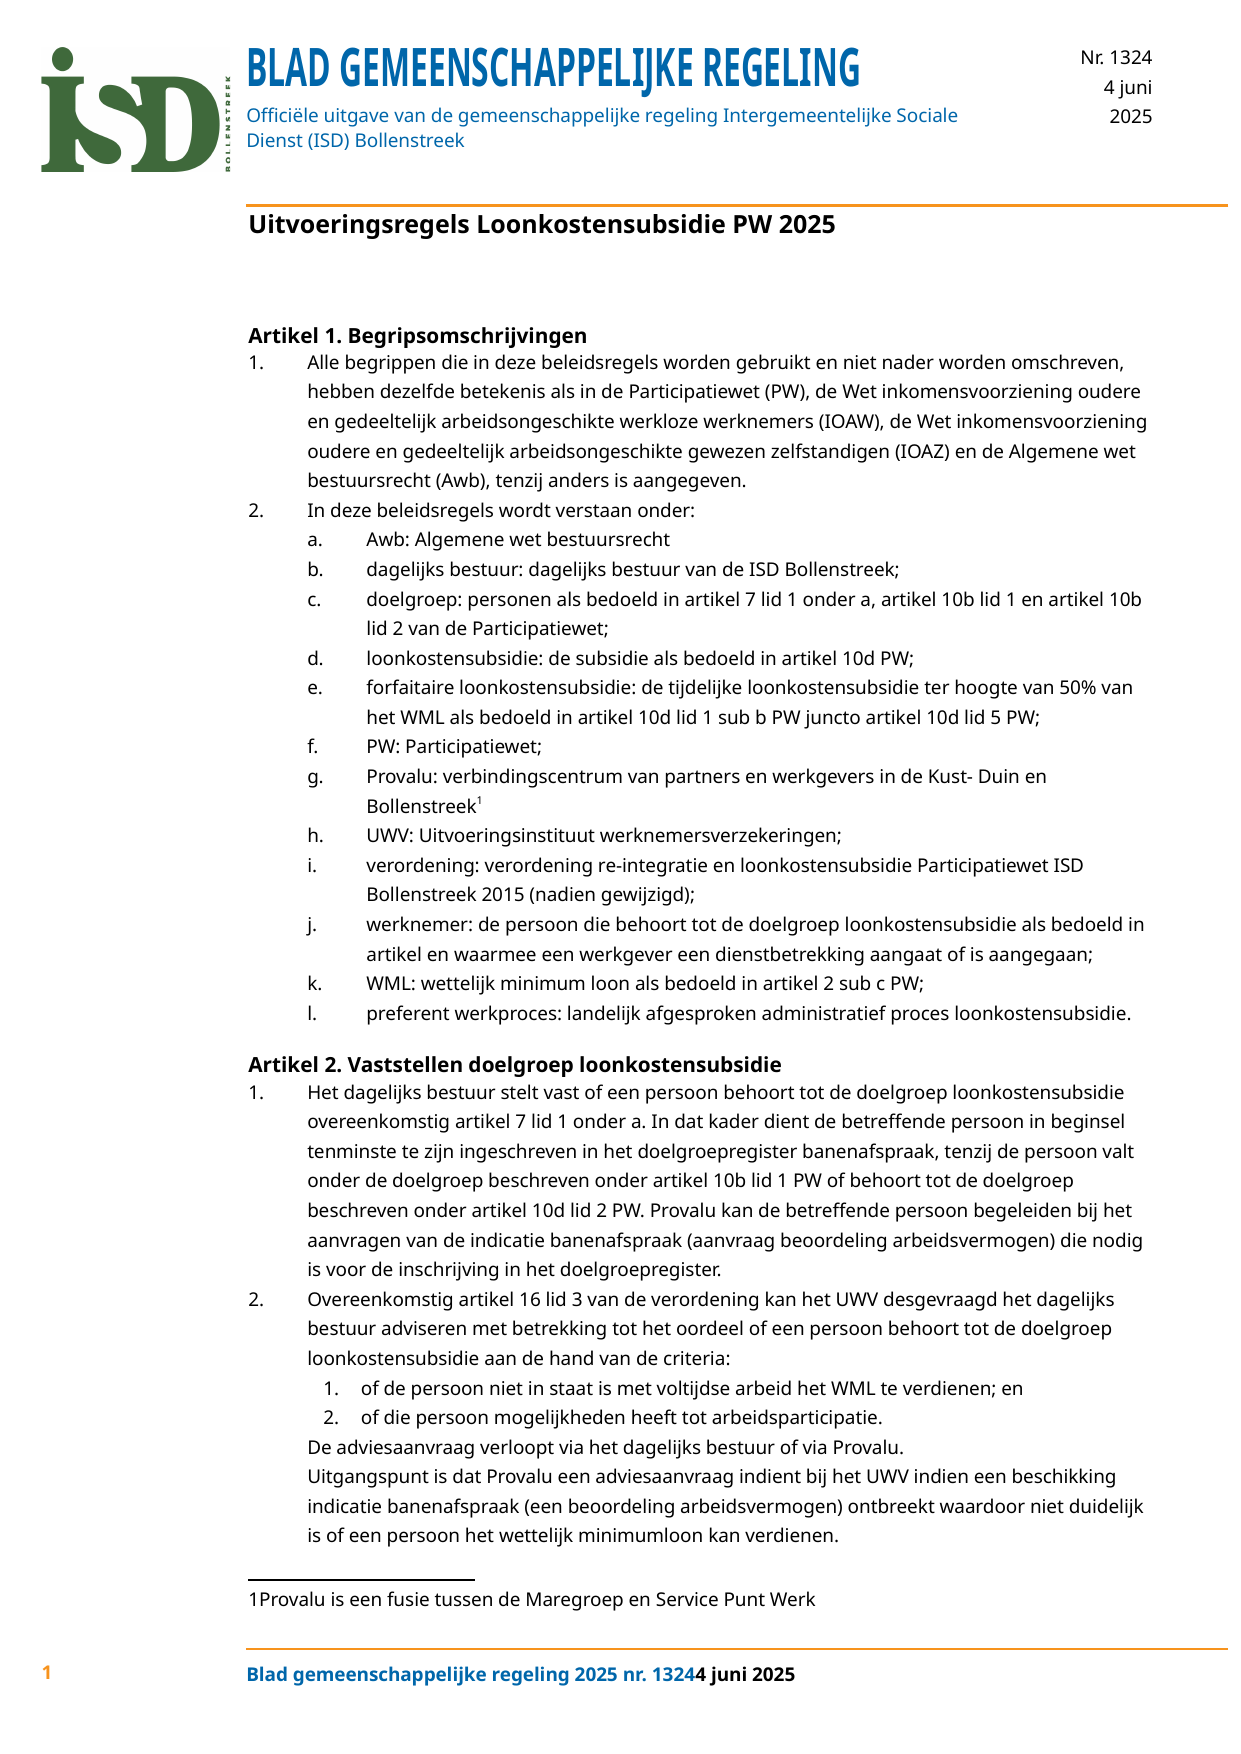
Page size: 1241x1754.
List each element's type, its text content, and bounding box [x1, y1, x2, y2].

list forfaitaire loonkostensubsidie: de tijdelijke loonkostensubsidie ter hoogte van 50% van het WML als bedoeld in artikel 10d lid 1 sub b PW juncto artikel 10d lid 5 PW; [307, 674, 1152, 730]
list Provalu is een fusie tussen de Maregroep en Service Punt Werk [248, 1586, 1152, 1612]
picture [41, 47, 231, 172]
list De adviesaanvraag verloopt via het dagelijks bestuur of via Provalu. [248, 1434, 1152, 1459]
list Overeenkomstig artikel 16 lid 3 van de verordening kan het UWV desgevraagd het dagelijks bestuur adviseren met betrekking tot het oordeel of een persoon behoort tot de doelgroep loonkostensubsidie aan de hand van de criteria: [248, 1286, 1152, 1371]
list of die persoon mogelijkheden heeft tot arbeidsparticipatie. [323, 1404, 1152, 1430]
list verordening: verordening re-integratie en loonkostensubsidie Participatiewet ISD Bollenstreek 2015 (nadien gewijzigd); [307, 852, 1152, 907]
list Alle begrippen die in deze beleidsregels worden gebruikt en niet nader worden omschreven, hebben dezelfde betekenis als in de Participatiewet (PW), de Wet inkomensvoorziening oudere en gedeeltelijk arbeidsongeschikte werkloze werknemers (IOAW), de Wet inkomensvoorziening oudere en gedeeltelijk arbeidsongeschikte gewezen zelfstandigen (IOAZ) en de Algemene wet bestuursrecht (Awb), tenzij anders is aangegeven. [248, 349, 1152, 493]
text Artikel 1. Begripsomschrijvingen [248, 321, 1152, 349]
list loonkostensubsidie: de subsidie als bedoeld in artikel 10d PW; [307, 645, 1152, 671]
list Awb: Algemene wet bestuursrecht [307, 527, 1152, 552]
list WML: wettelijk minimum loon als bedoeld in artikel 2 sub c PW; [307, 970, 1152, 996]
list dagelijks bestuur: dagelijks bestuur van de ISD Bollenstreek; [307, 556, 1152, 582]
list PW: Participatiewet; [307, 734, 1152, 759]
list Het dagelijks bestuur stelt vast of een persoon behoort tot de doelgroep loonkostensubsidie overeenkomstig artikel 7 lid 1 onder a. In dat kader dient de betreffende persoon in beginsel tenminste te zijn ingeschreven in het doelgroepregister banenafspraak, tenzij de persoon valt onder de doelgroep beschreven onder artikel 10b lid 1 PW of behoort tot de doelgroep beschreven onder artikel 10d lid 2 PW. Provalu kan de betreffende persoon begeleiden bij het aanvragen van de indicatie banenafspraak (aanvraag beoordeling arbeidsvermogen) die nodig is voor de inschrijving in het doelgroepregister. [248, 1079, 1152, 1282]
text Uitvoeringsregels Loonkostensubsidie PW 2025 [248, 207, 1152, 241]
list doelgroep: personen als bedoeld in artikel 7 lid 1 onder a, artikel 10b lid 1 en artikel 10b lid 2 van de Participatiewet; [307, 586, 1152, 641]
text Artikel 2. Vaststellen doelgroep loonkostensubsidie [248, 1050, 1152, 1079]
list werknemer: de persoon die behoort tot de doelgroep loonkostensubsidie als bedoeld in artikel en waarmee een werkgever een dienstbetrekking aangaat of is aangegaan; [307, 911, 1152, 967]
list Uitgangspunt is dat Provalu een adviesaanvraag indient bij het UWV indien een beschikking indicatie banenafspraak (een beoordeling arbeidsvermogen) ontbreekt waardoor niet duidelijk is of een persoon het wettelijk minimumloon kan verdienen. [248, 1463, 1152, 1548]
list Provalu: verbindingscentrum van partners en werkgevers in de Kust- Duin en Bollenstreek [307, 763, 1152, 819]
list In deze beleidsregels wordt verstaan onder: [248, 497, 1152, 523]
list of de persoon niet in staat is met voltijdse arbeid het WML te verdienen; en [323, 1375, 1152, 1400]
list preferent werkproces: landelijk afgesproken administratief proces loonkostensubsidie. [307, 1000, 1152, 1026]
list UWV: Uitvoeringsinstituut werknemersverzekeringen; [307, 822, 1152, 848]
